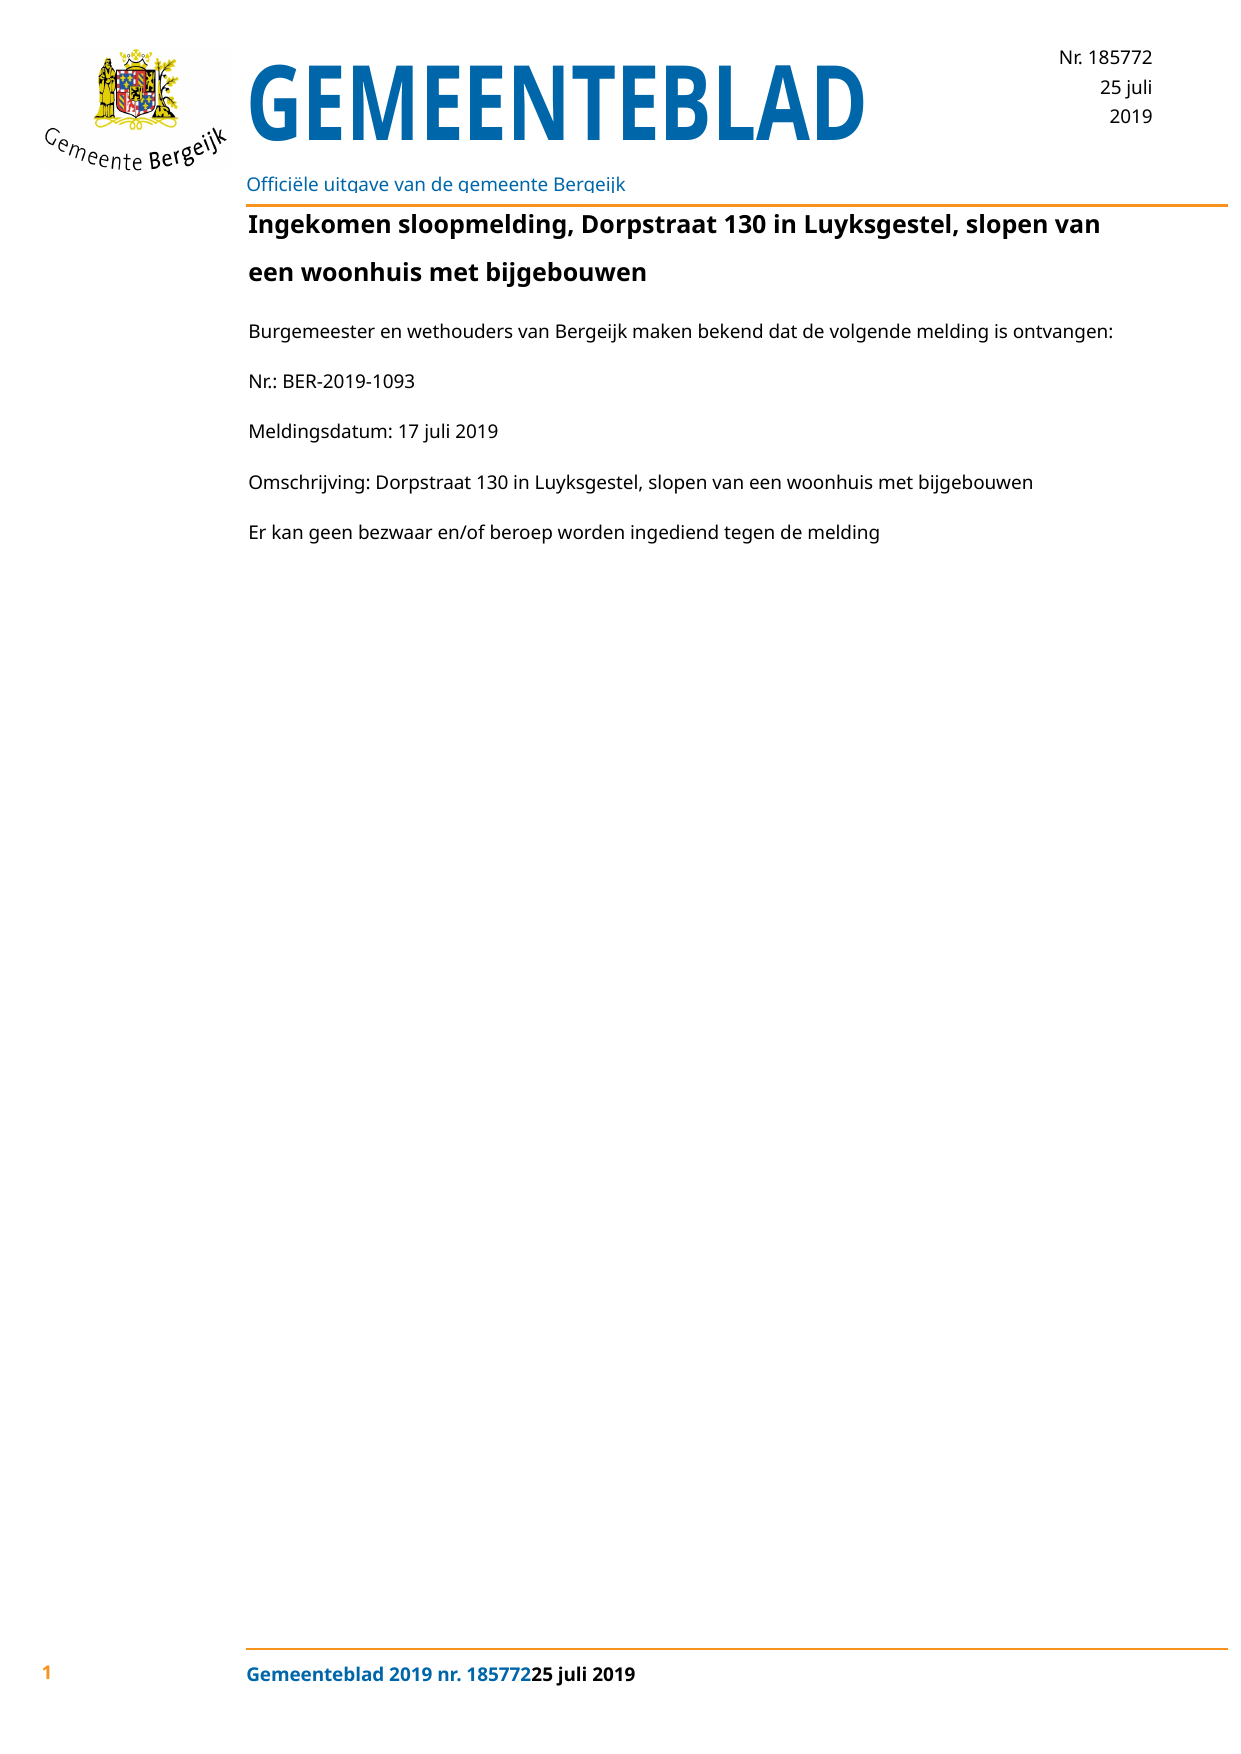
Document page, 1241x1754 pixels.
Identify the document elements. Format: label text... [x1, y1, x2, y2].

text Nr.: BER-2019-1093 [248, 368, 1152, 394]
text Burgemeester en wethouders van Bergeijk maken bekend dat de volgende melding is ontvangen: [248, 318, 1152, 344]
text Ingekomen sloopmelding, Dorpstraat 130 in Luyksgestel, slopen van een woonhuis met bijgebouwen [248, 207, 1152, 288]
text Meldingsdatum: 17 juli 2019 [248, 419, 1152, 444]
text Er kan geen bezwaar en/of beroep worden ingediend tegen de melding [248, 519, 1152, 545]
text Omschrijving: Dorpstraat 130 in Luyksgestel, slopen van een woonhuis met bijgebouwen [248, 469, 1152, 495]
picture [41, 47, 231, 172]
